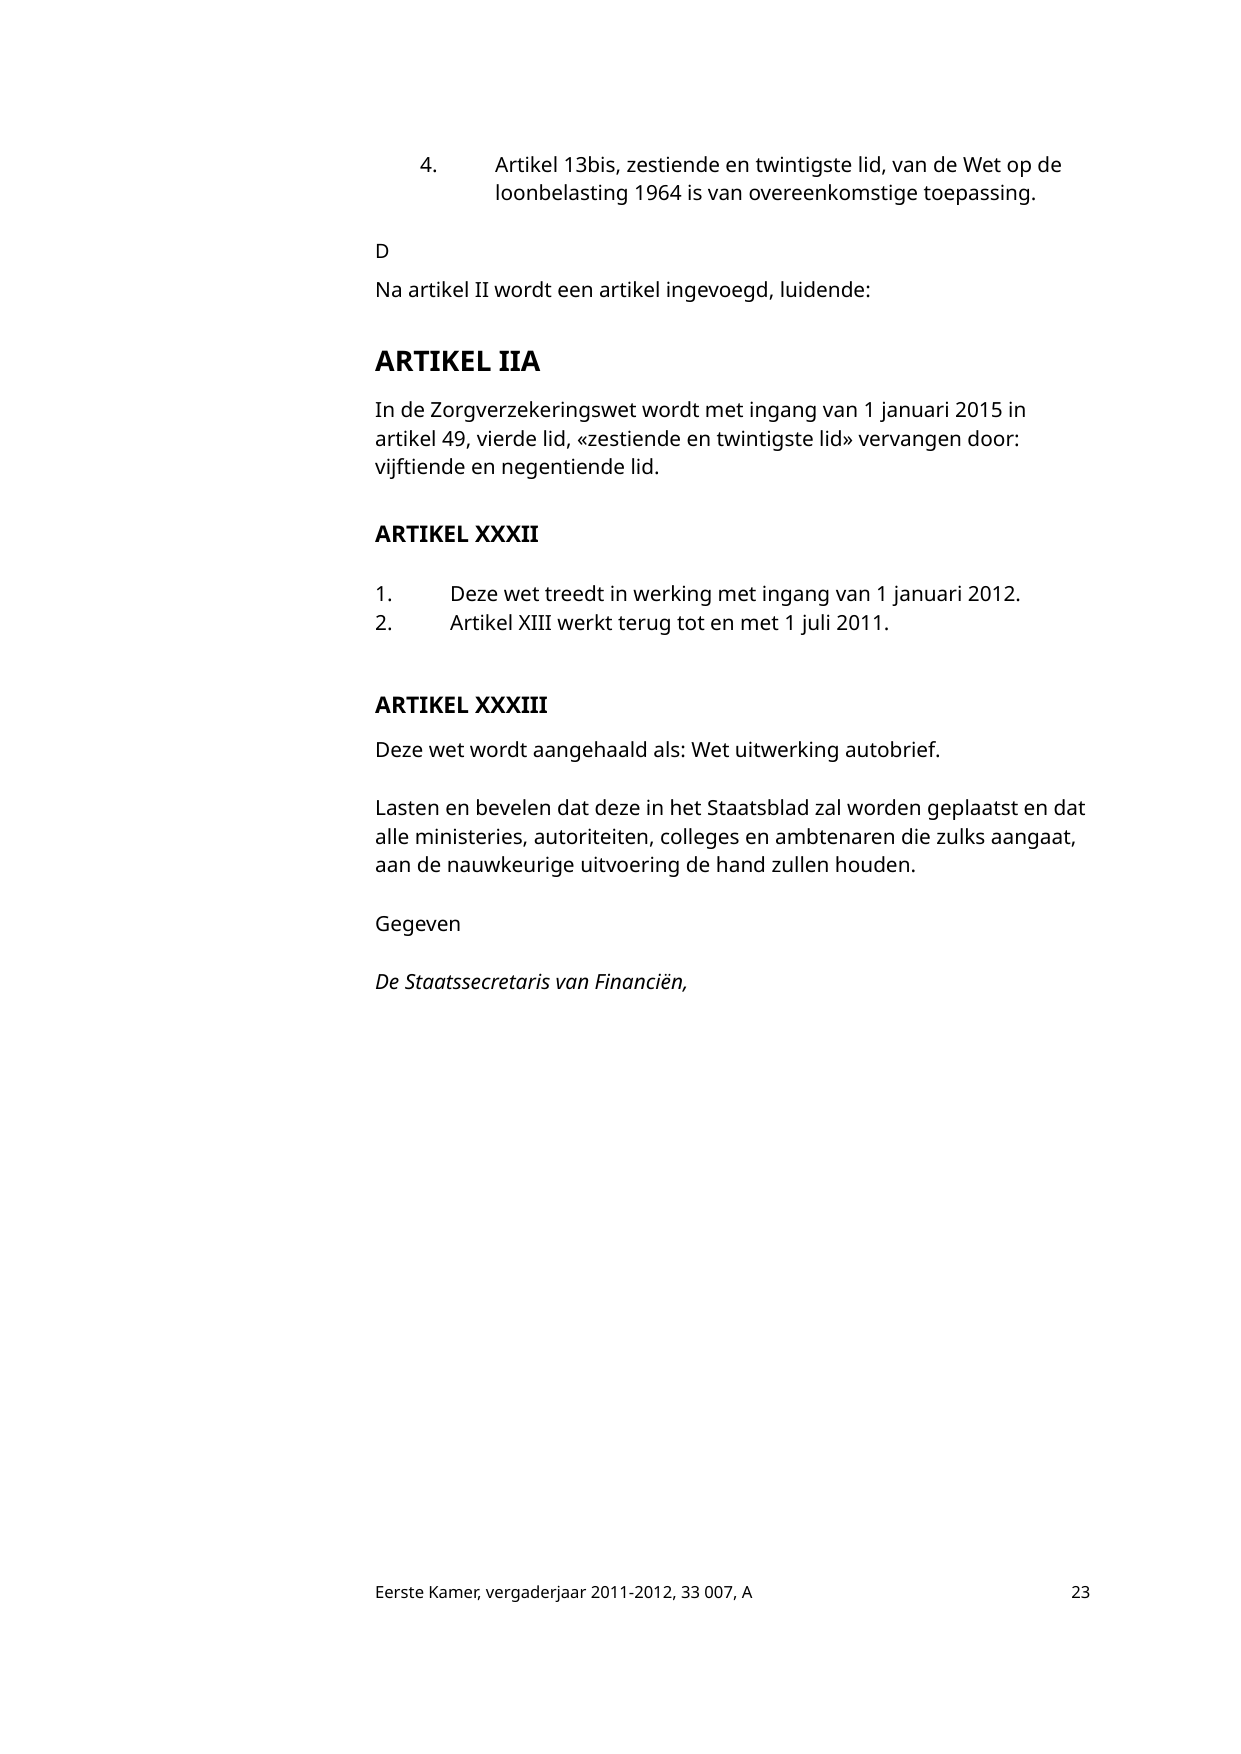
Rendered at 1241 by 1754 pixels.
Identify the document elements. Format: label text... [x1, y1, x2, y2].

text Lasten en bevelen dat deze in het Staatsblad zal worden geplaatst en dat alle ministeries, autoriteiten, colleges en ambtenaren die zulks aangaat, aan de nauwkeurige uitvoering de hand zullen houden. [375, 793, 1090, 879]
subtitle ARTIKEL XXXIII [375, 689, 1090, 720]
list Artikel 13bis, zestiende en twintigste lid, van de Wet op de loonbelasting 1964 is van overeenkomstige toepassing. [420, 150, 1090, 207]
text D [375, 237, 1090, 264]
subtitle ARTIKEL XXXII [375, 518, 1090, 549]
list Deze wet treedt in werking met ingang van 1 januari 2012. [375, 579, 1090, 608]
text Na artikel II wordt een artikel ingevoegd, luidende: [375, 276, 1090, 304]
text De Staatssecretaris van Financiën, [375, 967, 1090, 996]
text Deze wet wordt aangehaald als: Wet uitwerking autobrief. [375, 735, 1090, 763]
text In de Zorgverzekeringswet wordt met ingang van 1 januari 2015 in artikel 49, vierde lid, «zestiende en twintigste lid» vervangen door: vijftiende en negentiende lid. [375, 395, 1090, 481]
subtitle ARTIKEL IIA [375, 342, 1090, 380]
text Gegeven [375, 909, 1090, 937]
list Artikel XIII werkt terug tot en met 1 juli 2011. [375, 608, 1090, 636]
